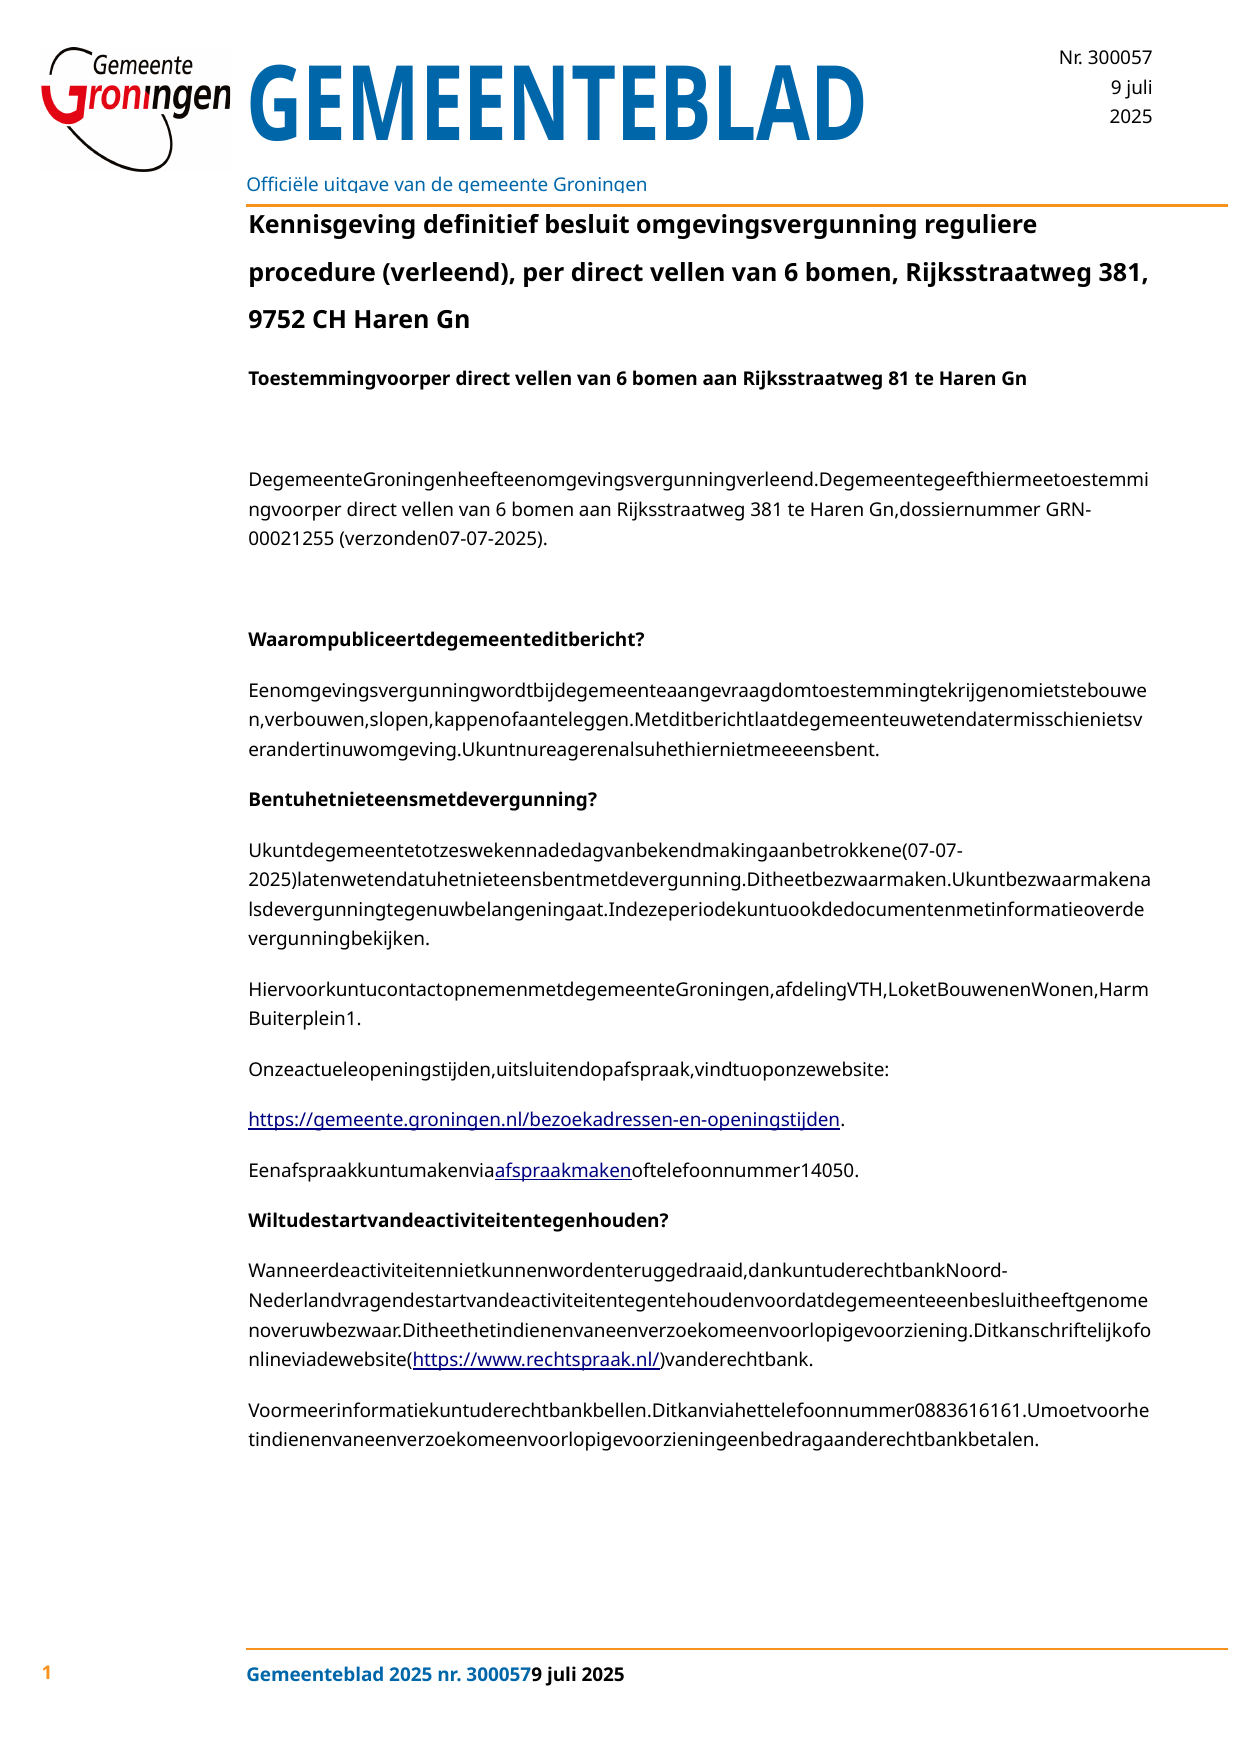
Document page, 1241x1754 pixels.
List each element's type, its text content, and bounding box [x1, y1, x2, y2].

picture [41, 47, 231, 172]
text DegemeenteGroningenheefteenomgevingsvergunningverleend.Degemeentegeefthiermeetoestemmingvoorper direct vellen van 6 bomen aan Rijksstraatweg 381 te Haren Gn,dossiernummer GRN-00021255 (verzonden07-07-2025). [248, 466, 1152, 551]
text https://gemeente.groningen.nl/bezoekadressen-en-openingstijden. [248, 1106, 1152, 1132]
text Eenomgevingsvergunningwordtbijdegemeenteaangevraagdomtoestemmingtekrijgenomietstebouwen,verbouwen,slopen,kappenofaanteleggen.Metditberichtlaatdegemeenteuwetendatermisschienietsverandertinuwomgeving.Ukuntnureagerenalsuhethiernietmeeeensbent. [248, 677, 1152, 762]
text HiervoorkuntucontactopnemenmetdegemeenteGroningen,afdelingVTH,LoketBouwenenWonen,HarmBuiterplein1. [248, 976, 1152, 1031]
text Wanneerdeactiviteitennietkunnenwordenteruggedraaid,dankuntuderechtbankNoord-Nederlandvragendestartvandeactiviteitentegentehoudenvoordatdegemeenteeenbesluitheeftgenomenoveruwbezwaar.Ditheethetindienenvaneenverzoekomeenvoorlopigevoorziening.Ditkanschriftelijkofonlineviadewebsite(https://www.rechtspraak.nl/)vanderechtbank. [248, 1258, 1152, 1372]
text Eenafspraakkuntumakenviaafspraakmakenoftelefoonnummer14050. [248, 1157, 1152, 1182]
text Ukuntdegemeentetotzeswekennadedagvanbekendmakingaanbetrokkene(07-07-2025)latenwetendatuhetnieteensbentmetdevergunning.Ditheetbezwaarmaken.Ukuntbezwaarmakenalsdevergunningtegenuwbelangeningaat.Indezeperiodekuntuookdedocumentenmetinformatieoverdevergunningbekijken. [248, 837, 1152, 951]
text Kennisgeving definitief besluit omgevingsvergunning reguliere procedure (verleend), per direct vellen van 6 bomen, Rijksstraatweg 381, 9752 CH Haren Gn [248, 207, 1152, 336]
text Wiltudestartvandeactiviteitentegenhouden? [248, 1207, 1152, 1233]
text Toestemmingvoorper direct vellen van 6 bomen aan Rijksstraatweg 81 te Haren Gn [248, 366, 1152, 391]
text Onzeactueleopeningstijden,uitsluitendopafspraak,vindtuoponzewebsite: [248, 1056, 1152, 1082]
text Bentuhetnieteensmetdevergunning? [248, 786, 1152, 812]
text Voormeerinformatiekuntuderechtbankbellen.Ditkanviahettelefoonnummer0883616161.Umoetvoorhetindienenvaneenverzoekomeenvoorlopigevoorzieningeenbedragaanderechtbankbetalen. [248, 1397, 1152, 1452]
text Waarompubliceertdegemeenteditbericht? [248, 626, 1152, 652]
